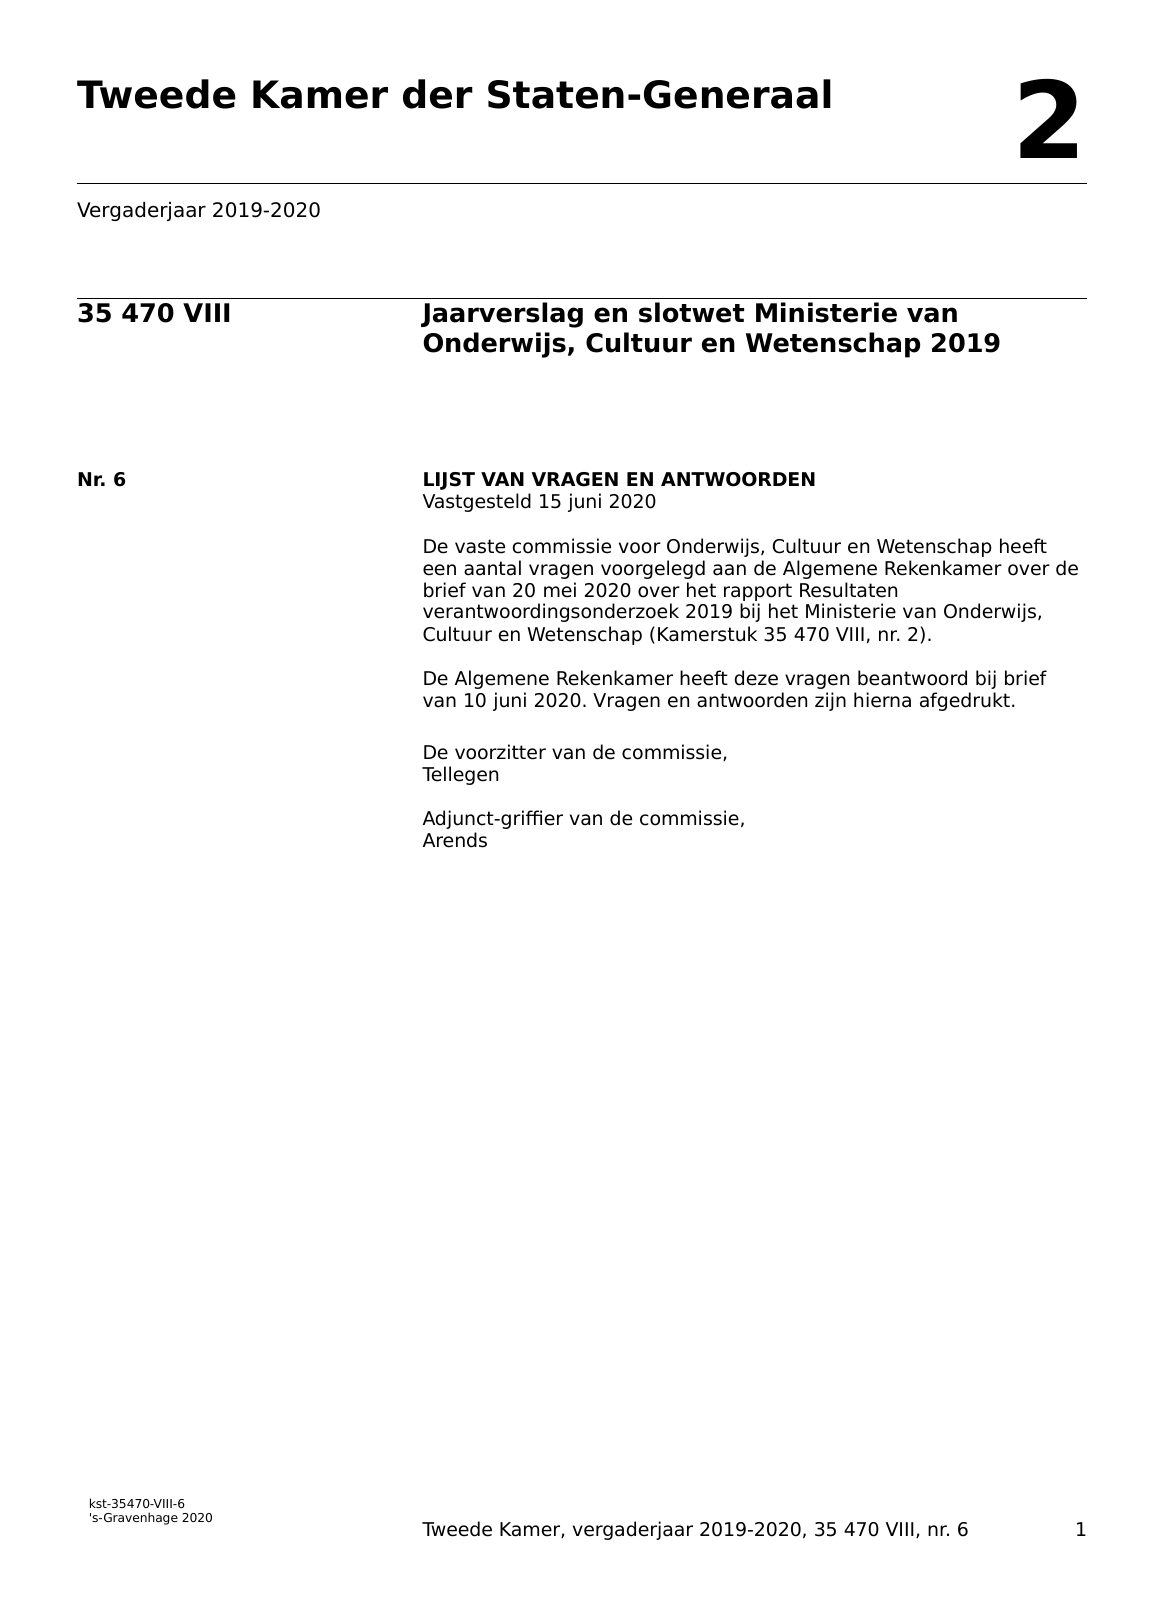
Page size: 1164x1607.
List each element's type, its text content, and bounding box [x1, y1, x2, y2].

subtitle Nr. 6 LIJST VAN VRAGEN EN ANTWOORDEN [77, 469, 1087, 491]
table_cell Vergaderjaar 2019-2020 [77, 184, 1087, 298]
text Vastgesteld 15 juni 2020 [422, 491, 1087, 513]
text Adjunct-griffier van de commissie, Arends [422, 808, 1087, 852]
table_header Tweede Kamer der Staten-Generaal [77, 59, 886, 183]
text De Algemene Rekenkamer heeft deze vragen beantwoord bij brief van 10 juni 2020. Vragen en antwoorden zijn hierna afgedrukt. [422, 668, 1087, 712]
table_header 2 [886, 59, 1087, 183]
text De vaste commissie voor Onderwijs, Cultuur en Wetenschap heeft een aantal vragen voorgelegd aan de Algemene Rekenkamer over de brief van 20 mei 2020 over het rapport Resultaten verantwoordingsonderzoek 2019 bij het Ministerie van Onderwijs, Cultuur en Wetenschap (Kamerstuk 35 470 VIII, nr. 2). [422, 536, 1087, 645]
text kst-35470-VIII-6 [88, 1497, 323, 1511]
text De voorzitter van de commissie, Tellegen [422, 742, 1087, 786]
text 's-Gravenhage 2020 [88, 1511, 323, 1525]
subtitle 35 470 VIII Jaarverslag en slotwet Ministerie van Onderwijs, Cultuur en Wetenschap 2019 [77, 299, 1087, 358]
